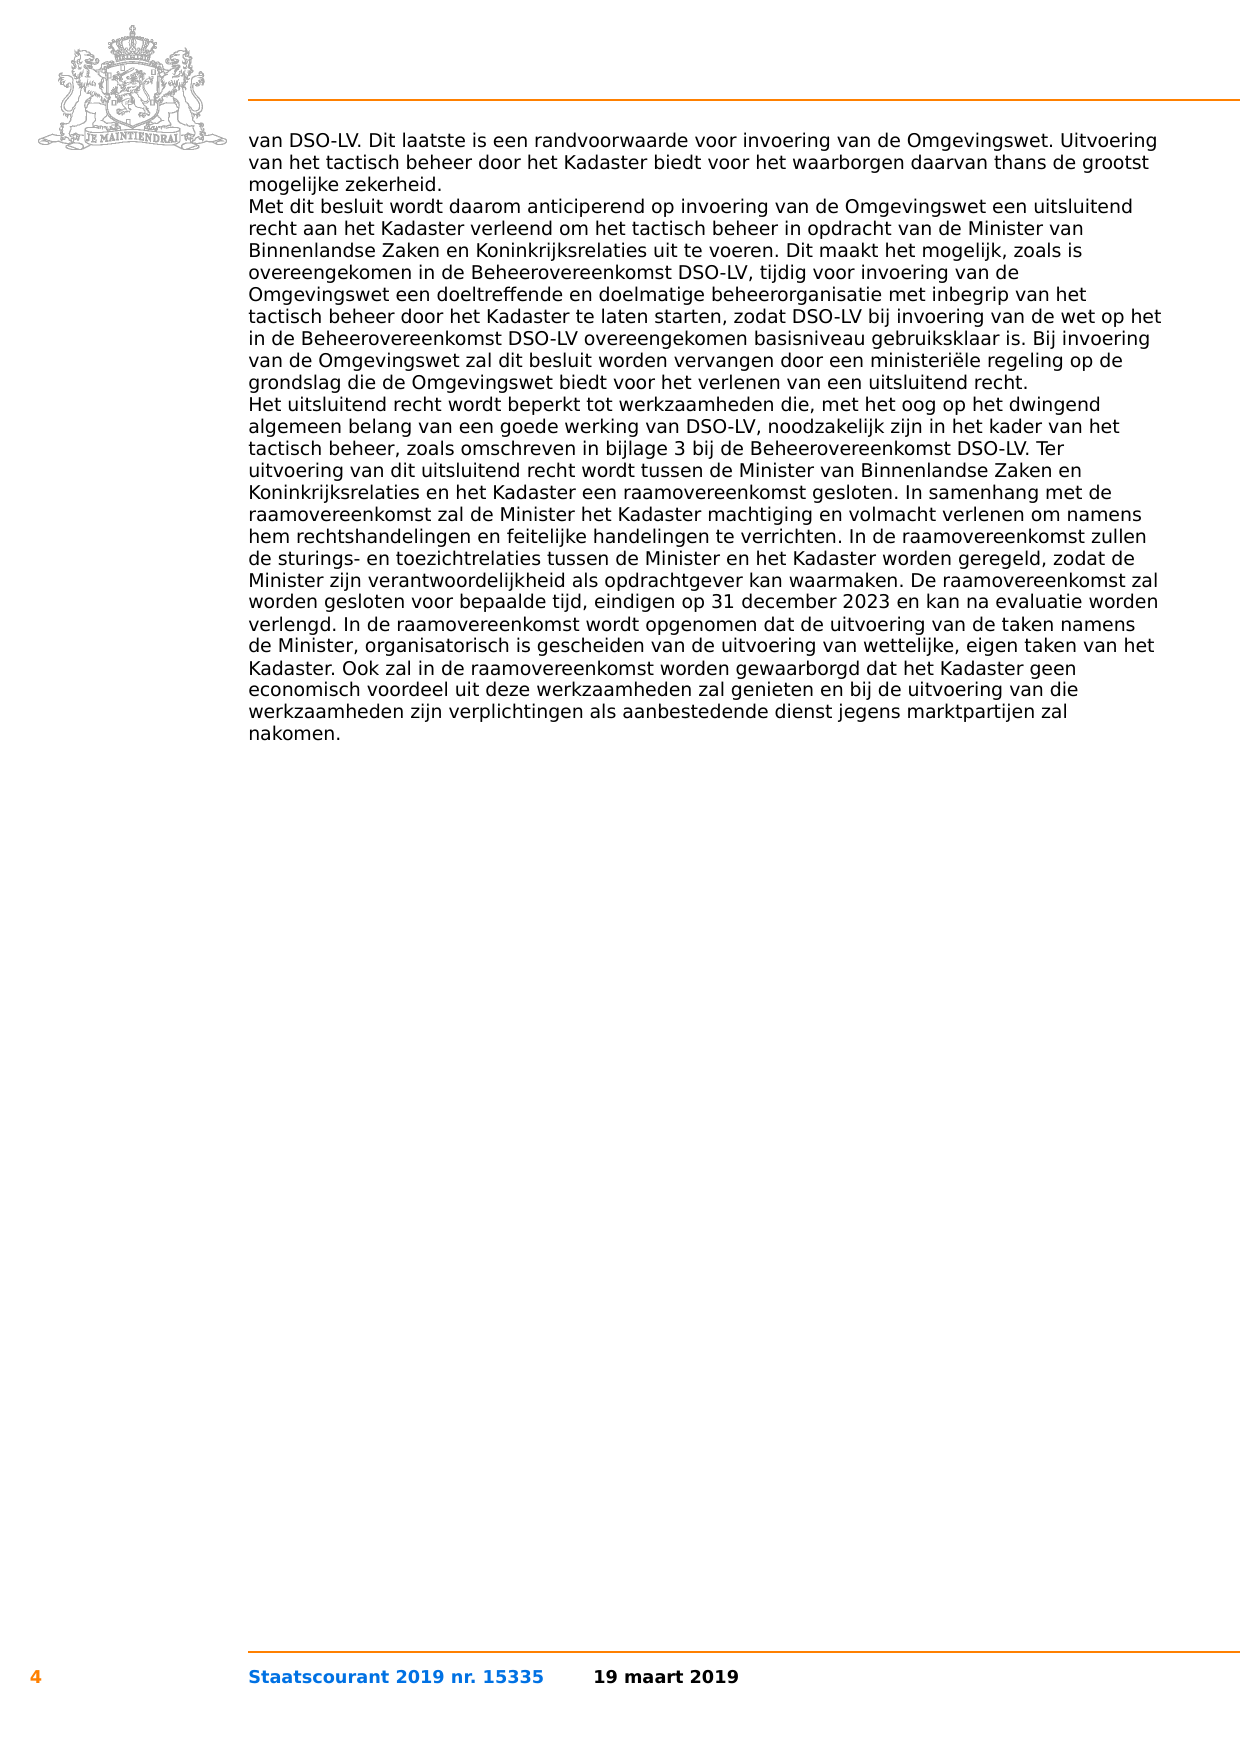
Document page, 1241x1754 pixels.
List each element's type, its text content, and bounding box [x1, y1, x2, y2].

text Het uitsluitend recht wordt beperkt tot werkzaamheden die, met het oog op het dwingend algemeen belang van een goede werking van DSO-LV, noodzakelijk zijn in het kader van het tactisch beheer, zoals omschreven in bijlage 3 bij de Beheerovereenkomst DSO-LV. Ter uitvoering van dit uitsluitend recht wordt tussen de Minister van Binnenlandse Zaken en Koninkrijksrelaties en het Kadaster een raamovereenkomst gesloten. In samenhang met de raamovereenkomst zal de Minister het Kadaster machtiging en volmacht verlenen om namens hem rechtshandelingen en feitelijke handelingen te verrichten. In de raamovereenkomst zullen de sturings- en toezichtrelaties tussen de Minister en het Kadaster worden geregeld, zodat de Minister zijn verantwoordelijkheid als opdrachtgever kan waarmaken. De raamovereenkomst zal worden gesloten voor bepaalde tijd, eindigen op 31 december 2023 en kan na evaluatie worden verlengd. In de raamovereenkomst wordt opgenomen dat de uitvoering van de taken namens de Minister, organisatorisch is gescheiden van de uitvoering van wettelijke, eigen taken van het Kadaster. Ook zal in de raamovereenkomst worden gewaarborgd dat het Kadaster geen economisch voordeel uit deze werkzaamheden zal genieten en bij de uitvoering van die werkzaamheden zijn verplichtingen als aanbestedende dienst jegens marktpartijen zal nakomen. [248, 394, 1163, 745]
picture [38, 25, 227, 150]
text Met dit besluit wordt daarom anticiperend op invoering van de Omgevingswet een uitsluitend recht aan het Kadaster verleend om het tactisch beheer in opdracht van de Minister van Binnenlandse Zaken en Koninkrijksrelaties uit te voeren. Dit maakt het mogelijk, zoals is overeengekomen in de Beheerovereenkomst DSO-LV, tijdig voor invoering van de Omgevingswet een doeltreffende en doelmatige beheerorganisatie met inbegrip van het tactisch beheer door het Kadaster te laten starten, zodat DSO-LV bij invoering van de wet op het in de Beheerovereenkomst DSO-LV overeengekomen basisniveau gebruiksklaar is. Bij invoering van de Omgevingswet zal dit besluit worden vervangen door een ministeriële regeling op de grondslag die de Omgevingswet biedt voor het verlenen van een uitsluitend recht. [248, 196, 1163, 394]
text van DSO-LV. Dit laatste is een randvoorwaarde voor invoering van de Omgevingswet. Uitvoering van het tactisch beheer door het Kadaster biedt voor het waarborgen daarvan thans de grootst mogelijke zekerheid. [248, 130, 1163, 196]
